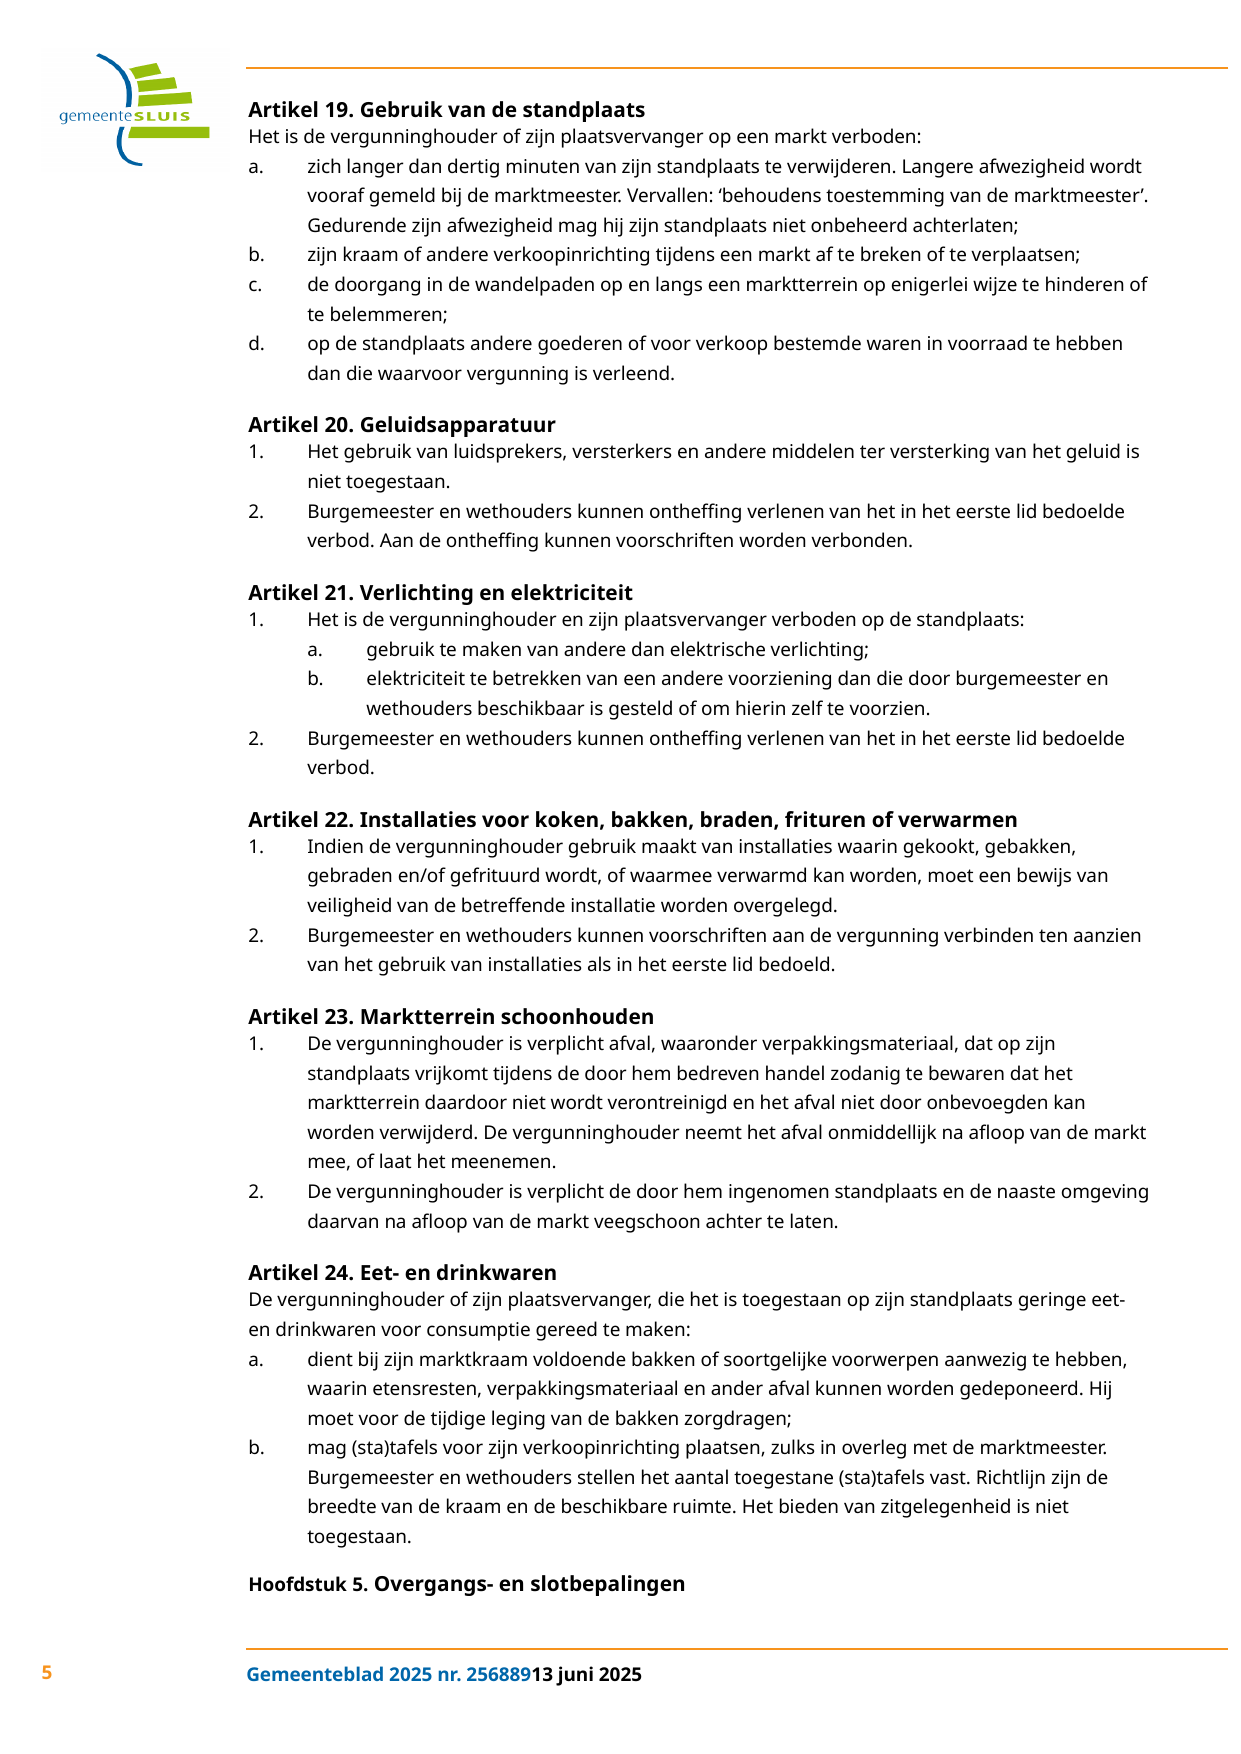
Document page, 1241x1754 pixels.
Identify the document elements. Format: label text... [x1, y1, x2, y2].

list op de standplaats andere goederen of voor verkoop bestemde waren in voorraad te hebben dan die waarvoor vergunning is verleend. [248, 330, 1152, 386]
list mag (sta)tafels voor zijn verkoopinrichting plaatsen, zulks in overleg met de marktmeester. Burgemeester en wethouders stellen het aantal toegestane (sta)tafels vast. Richtlijn zijn de breedte van de kraam en de beschikbare ruimte. Het bieden van zitgelegenheid is niet toegestaan. [248, 1434, 1152, 1549]
text De vergunninghouder of zijn plaatsvervanger, die het is toegestaan op zijn standplaats geringe eet- en drinkwaren voor consumptie gereed te maken: [248, 1287, 1152, 1342]
text Artikel 24. Eet- en drinkwaren [248, 1258, 1152, 1287]
list gebruik te maken van andere dan elektrische verlichting; [307, 636, 1152, 662]
text Artikel 21. Verlichting en elektriciteit [248, 578, 1152, 606]
list zich langer dan dertig minuten van zijn standplaats te verwijderen. Langere afwezigheid wordt vooraf gemeld bij de marktmeester. Vervallen: ‘behoudens toestemming van de marktmeester’. Gedurende zijn afwezigheid mag hij zijn standplaats niet onbeheerd achterlaten; [248, 153, 1152, 238]
text Artikel 22. Installaties voor koken, bakken, braden, frituren of verwarmen [248, 805, 1152, 833]
text Het is de vergunninghouder of zijn plaatsvervanger op een markt verboden: [248, 123, 1152, 149]
list Burgemeester en wethouders kunnen voorschriften aan de vergunning verbinden ten aanzien van het gebruik van installaties als in het eerste lid bedoeld. [248, 922, 1152, 977]
text Artikel 20. Geluidsapparatuur [248, 410, 1152, 439]
list Indien de vergunninghouder gebruik maakt van installaties waarin gekookt, gebakken, gebraden en/of gefrituurd wordt, of waarmee verwarmd kan worden, moet een bewijs van veiligheid van de betreffende installatie worden overgelegd. [248, 833, 1152, 918]
list elektriciteit te betrekken van een andere voorziening dan die door burgemeester en wethouders beschikbaar is gesteld of om hierin zelf te voorzien. [307, 666, 1152, 721]
list De vergunninghouder is verplicht de door hem ingenomen standplaats en de naaste omgeving daarvan na afloop van de markt veegschoon achter te laten. [248, 1178, 1152, 1233]
text Artikel 23. Marktterrein schoonhouden [248, 1002, 1152, 1030]
list Burgemeester en wethouders kunnen ontheffing verlenen van het in het eerste lid bedoelde verbod. [248, 725, 1152, 780]
list Het gebruik van luidsprekers, versterkers en andere middelen ter versterking van het geluid is niet toegestaan. [248, 439, 1152, 494]
list Het is de vergunninghouder en zijn plaatsvervanger verboden op de standplaats: [248, 606, 1152, 632]
list de doorgang in de wandelpaden op en langs een marktterrein op enigerlei wijze te hinderen of te belemmeren; [248, 271, 1152, 326]
list dient bij zijn marktkraam voldoende bakken of soortgelijke voorwerpen aanwezig te hebben, waarin etensresten, verpakkingsmateriaal en ander afval kunnen worden gedeponeerd. Hij moet voor de tijdige leging van de bakken zorgdragen; [248, 1346, 1152, 1431]
text Artikel 19. Gebruik van de standplaats [248, 95, 1152, 123]
list De vergunninghouder is verplicht afval, waaronder verpakkingsmateriaal, dat op zijn standplaats vrijkomt tijdens de door hem bedreven handel zodanig te bewaren dat het marktterrein daardoor niet wordt verontreinigd en het afval niet door onbevoegden kan worden verwijderd. De vergunninghouder neemt het afval onmiddellijk na afloop van de markt mee, of laat het meenemen. [248, 1030, 1152, 1174]
picture [41, 47, 231, 172]
list zijn kraam of andere verkoopinrichting tijdens een markt af te breken of te verplaatsen; [248, 242, 1152, 267]
list Burgemeester en wethouders kunnen ontheffing verlenen van het in het eerste lid bedoelde verbod. Aan de ontheffing kunnen voorschriften worden verbonden. [248, 498, 1152, 553]
text Hoofdstuk 5. Overgangs- en slotbepalingen [248, 1569, 1152, 1597]
